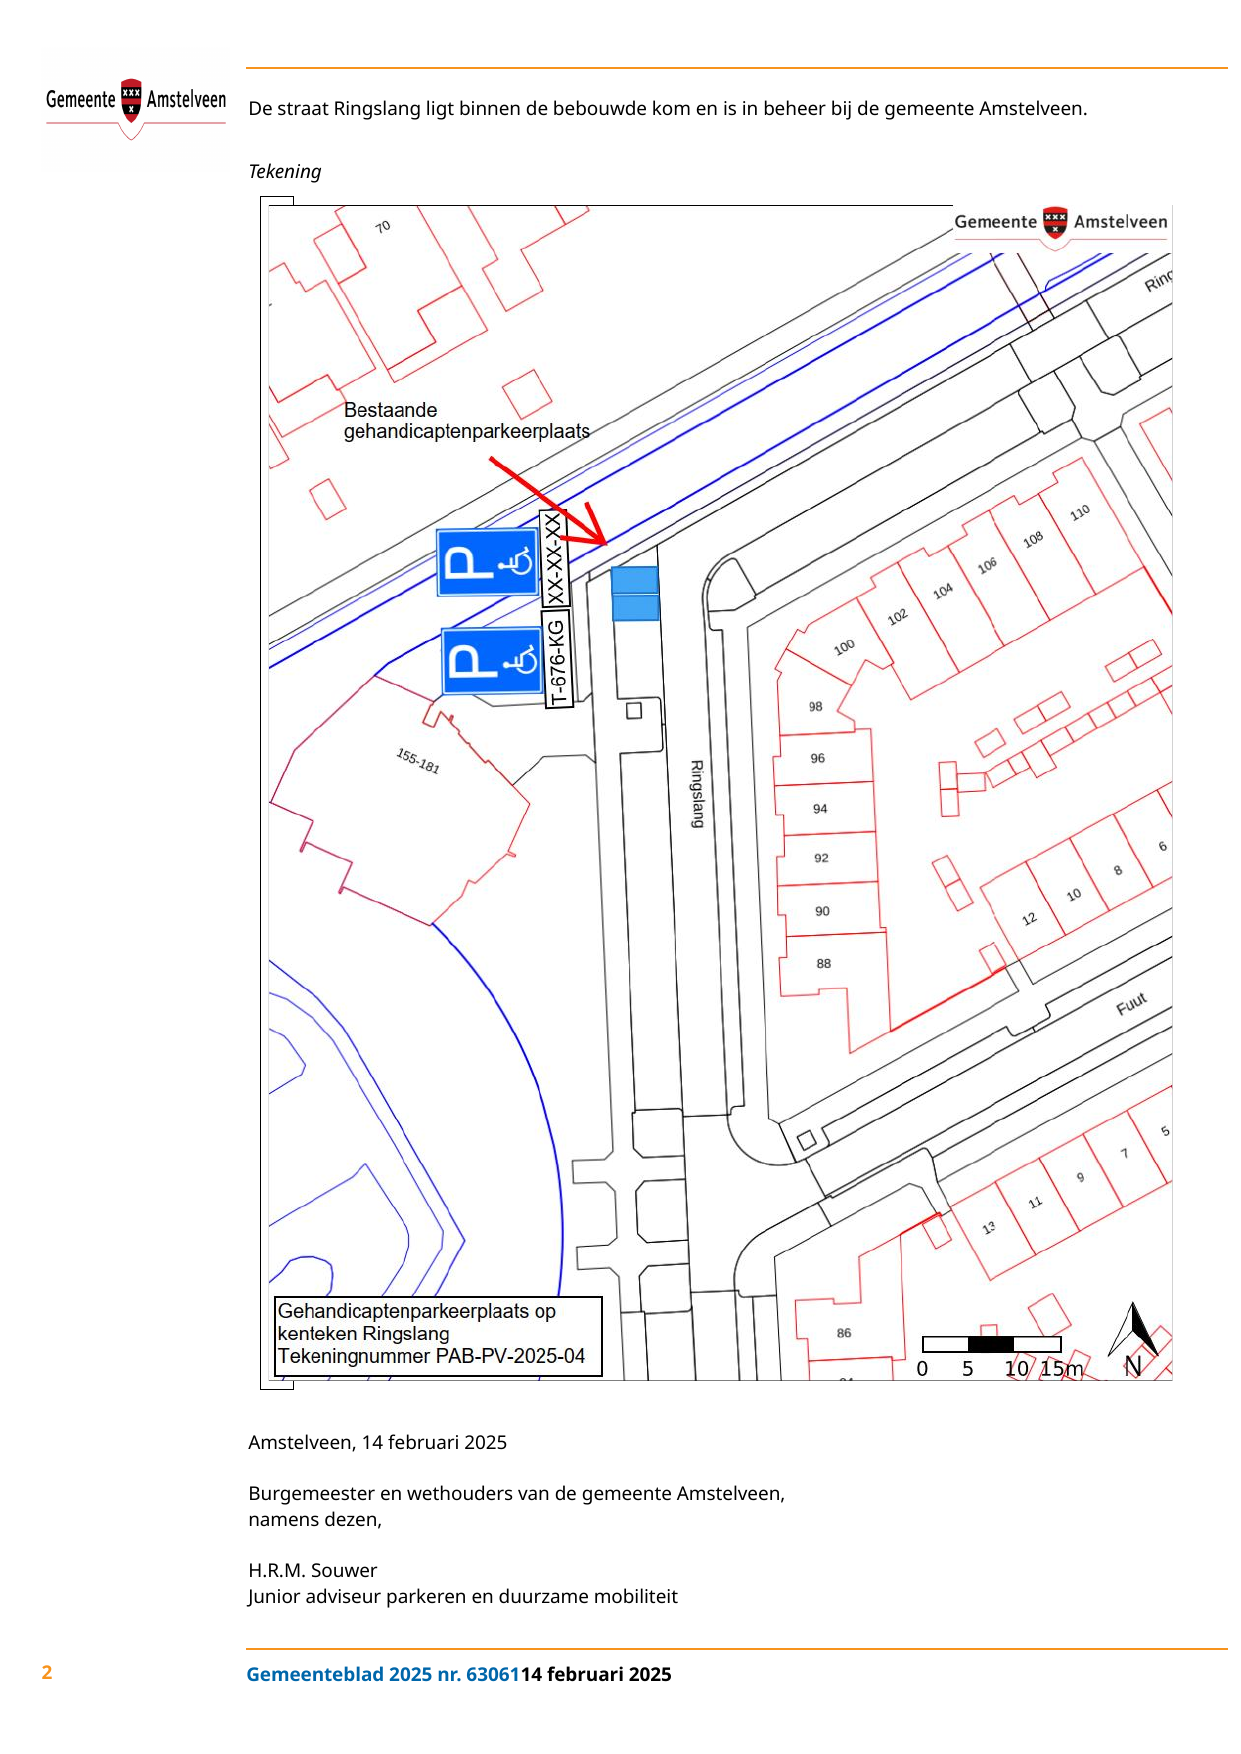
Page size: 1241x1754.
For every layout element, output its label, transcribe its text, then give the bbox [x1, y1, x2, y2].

text Tekening [248, 159, 1152, 184]
text H.R.M. Souwer [248, 1558, 1152, 1583]
picture [41, 47, 231, 172]
text Junior adviseur parkeren en duurzame mobiliteit [248, 1583, 1152, 1609]
text De straat Ringslang ligt binnen de bebouwde kom en is in beheer bij de gemeente Amstelveen. [248, 95, 1152, 121]
text namens dezen, [248, 1506, 1152, 1532]
text Burgemeester en wethouders van de gemeente Amstelveen, [248, 1481, 1152, 1506]
picture [268, 205, 1173, 1381]
text Amstelveen, 14 februari 2025 [248, 1429, 1152, 1455]
